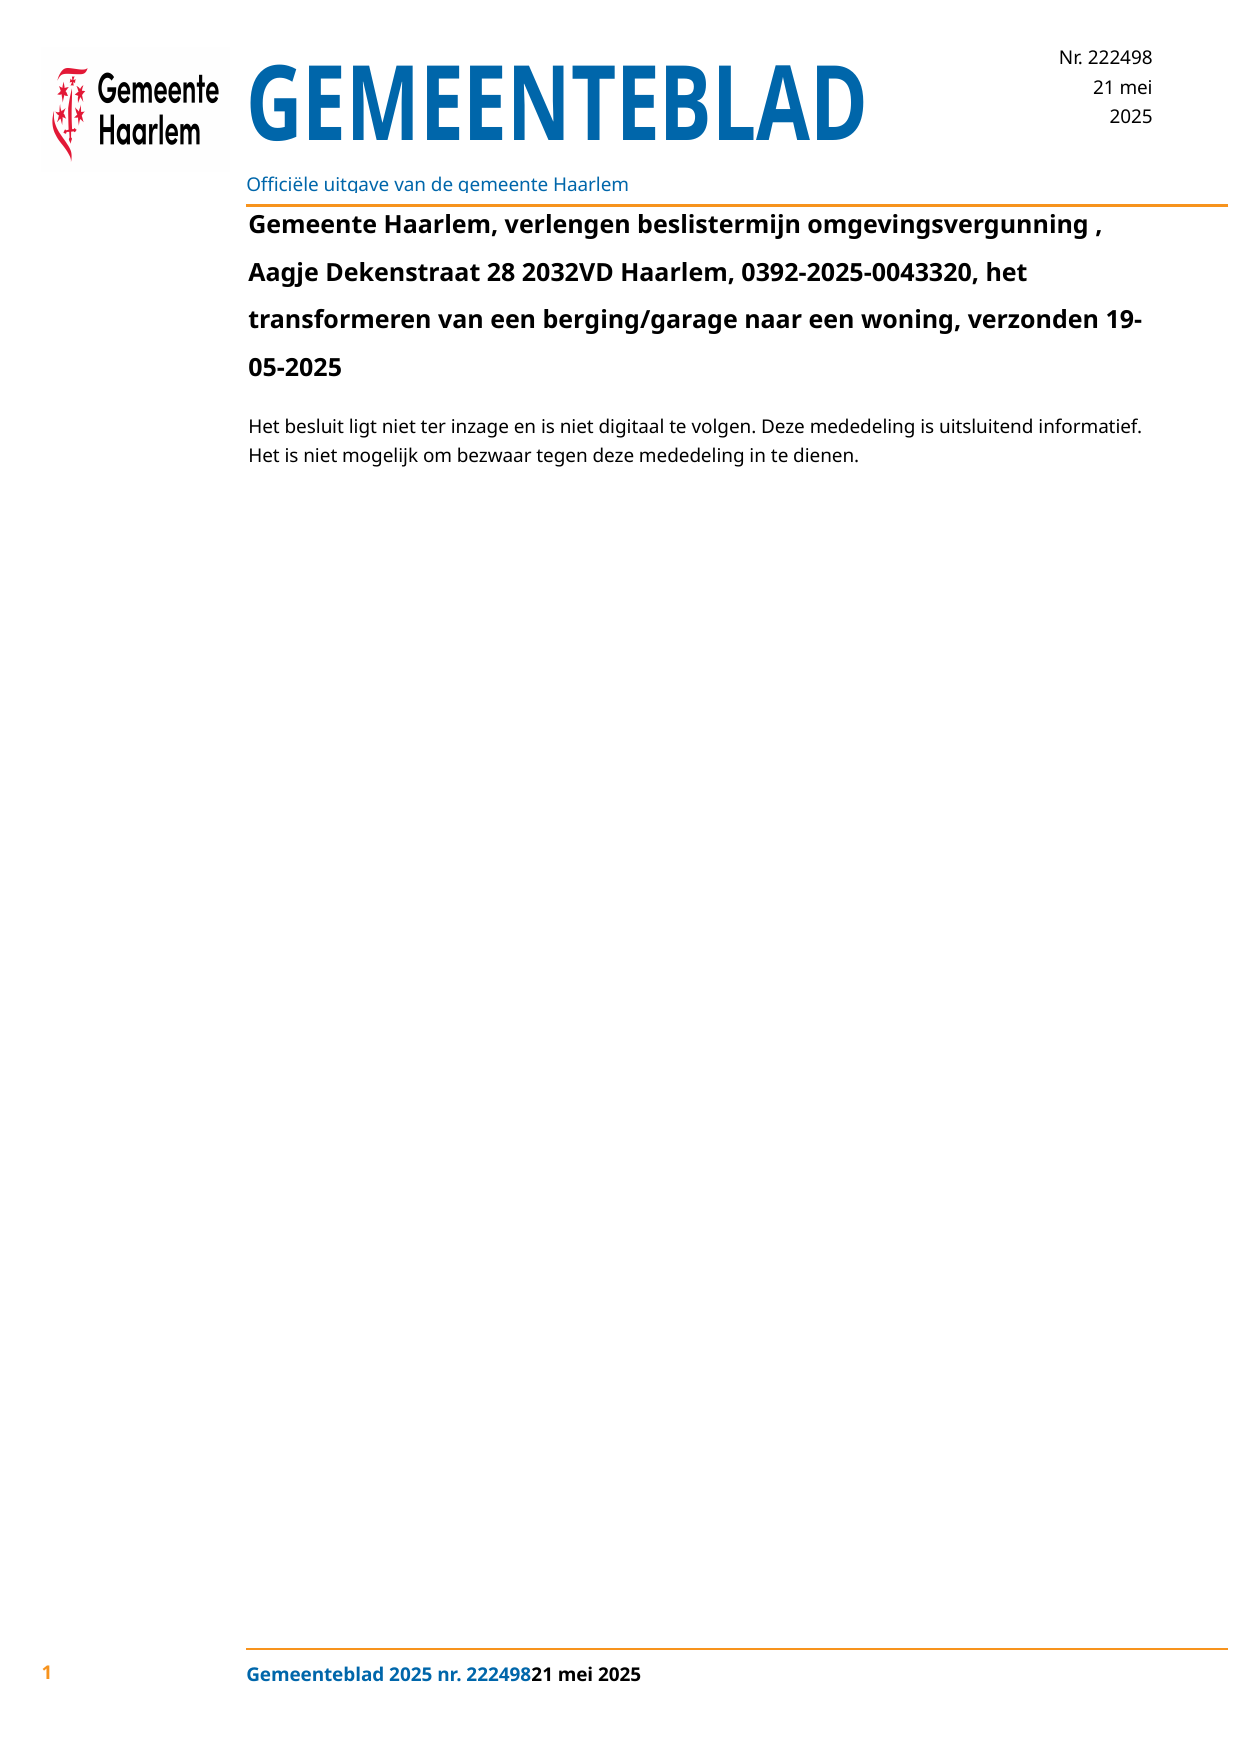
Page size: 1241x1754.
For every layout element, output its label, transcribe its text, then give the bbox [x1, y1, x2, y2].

text Het besluit ligt niet ter inzage en is niet digitaal te volgen. Deze mededeling is uitsluitend informatief. Het is niet mogelijk om bezwaar tegen deze mededeling in te dienen. [248, 413, 1152, 468]
text Gemeente Haarlem, verlengen beslistermijn omgevingsvergunning , Aagje Dekenstraat 28 2032VD Haarlem, 0392-2025-0043320, het transformeren van een berging/garage naar een woning, verzonden 19-05-2025 [248, 207, 1152, 384]
picture [41, 47, 231, 172]
